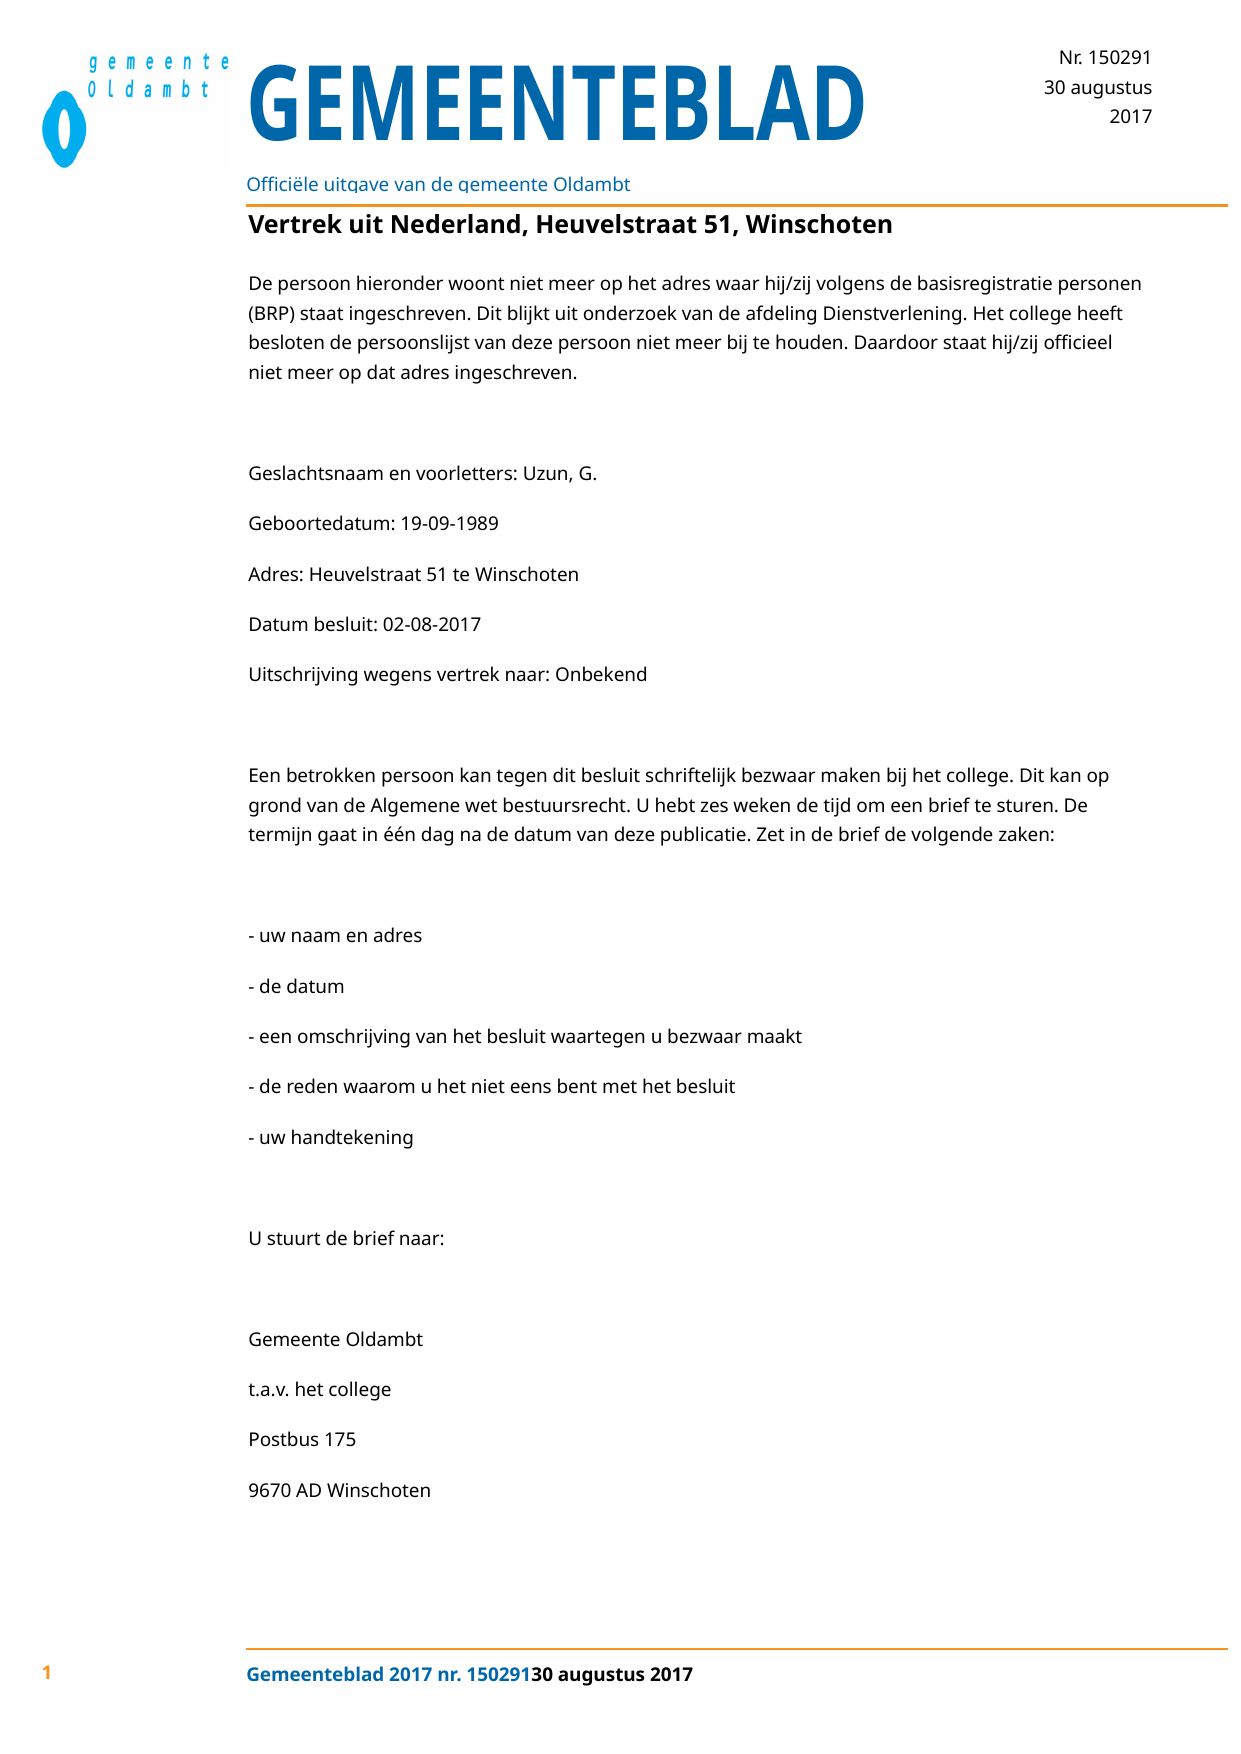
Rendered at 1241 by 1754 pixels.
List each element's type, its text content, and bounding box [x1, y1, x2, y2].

text Vertrek uit Nederland, Heuvelstraat 51, Winschoten [248, 207, 1152, 241]
text - de datum [248, 973, 1152, 998]
picture [41, 47, 231, 172]
text De persoon hieronder woont niet meer op het adres waar hij/zij volgens de basisregistratie personen (BRP) staat ingeschreven. Dit blijkt uit onderzoek van de afdeling Dienstverlening. Het college heeft besloten de persoonslijst van deze persoon niet meer bij te houden. Daardoor staat hij/zij officieel niet meer op dat adres ingeschreven. [248, 270, 1152, 385]
text U stuurt de brief naar: [248, 1225, 1152, 1251]
text Gemeente Oldambt [248, 1326, 1152, 1351]
text - een omschrijving van het besluit waartegen u bezwaar maakt [248, 1023, 1152, 1049]
text t.a.v. het college [248, 1376, 1152, 1402]
text Datum besluit: 02-08-2017 [248, 611, 1152, 637]
text Een betrokken persoon kan tegen dit besluit schriftelijk bezwaar maken bij het college. Dit kan op grond van de Algemene wet bestuursrecht. U hebt zes weken de tijd om een brief te sturen. De termijn gaat in één dag na de datum van deze publicatie. Zet in de brief de volgende zaken: [248, 762, 1152, 847]
text Postbus 175 [248, 1427, 1152, 1452]
text Geboortedatum: 19-09-1989 [248, 510, 1152, 536]
text 9670 AD Winschoten [248, 1477, 1152, 1503]
text - de reden waarom u het niet eens bent met het besluit [248, 1074, 1152, 1099]
text - uw naam en adres [248, 922, 1152, 948]
text - uw handtekening [248, 1124, 1152, 1150]
text Adres: Heuvelstraat 51 te Winschoten [248, 561, 1152, 586]
text Uitschrijving wegens vertrek naar: Onbekend [248, 662, 1152, 687]
text Geslachtsnaam en voorletters: Uzun, G. [248, 460, 1152, 486]
